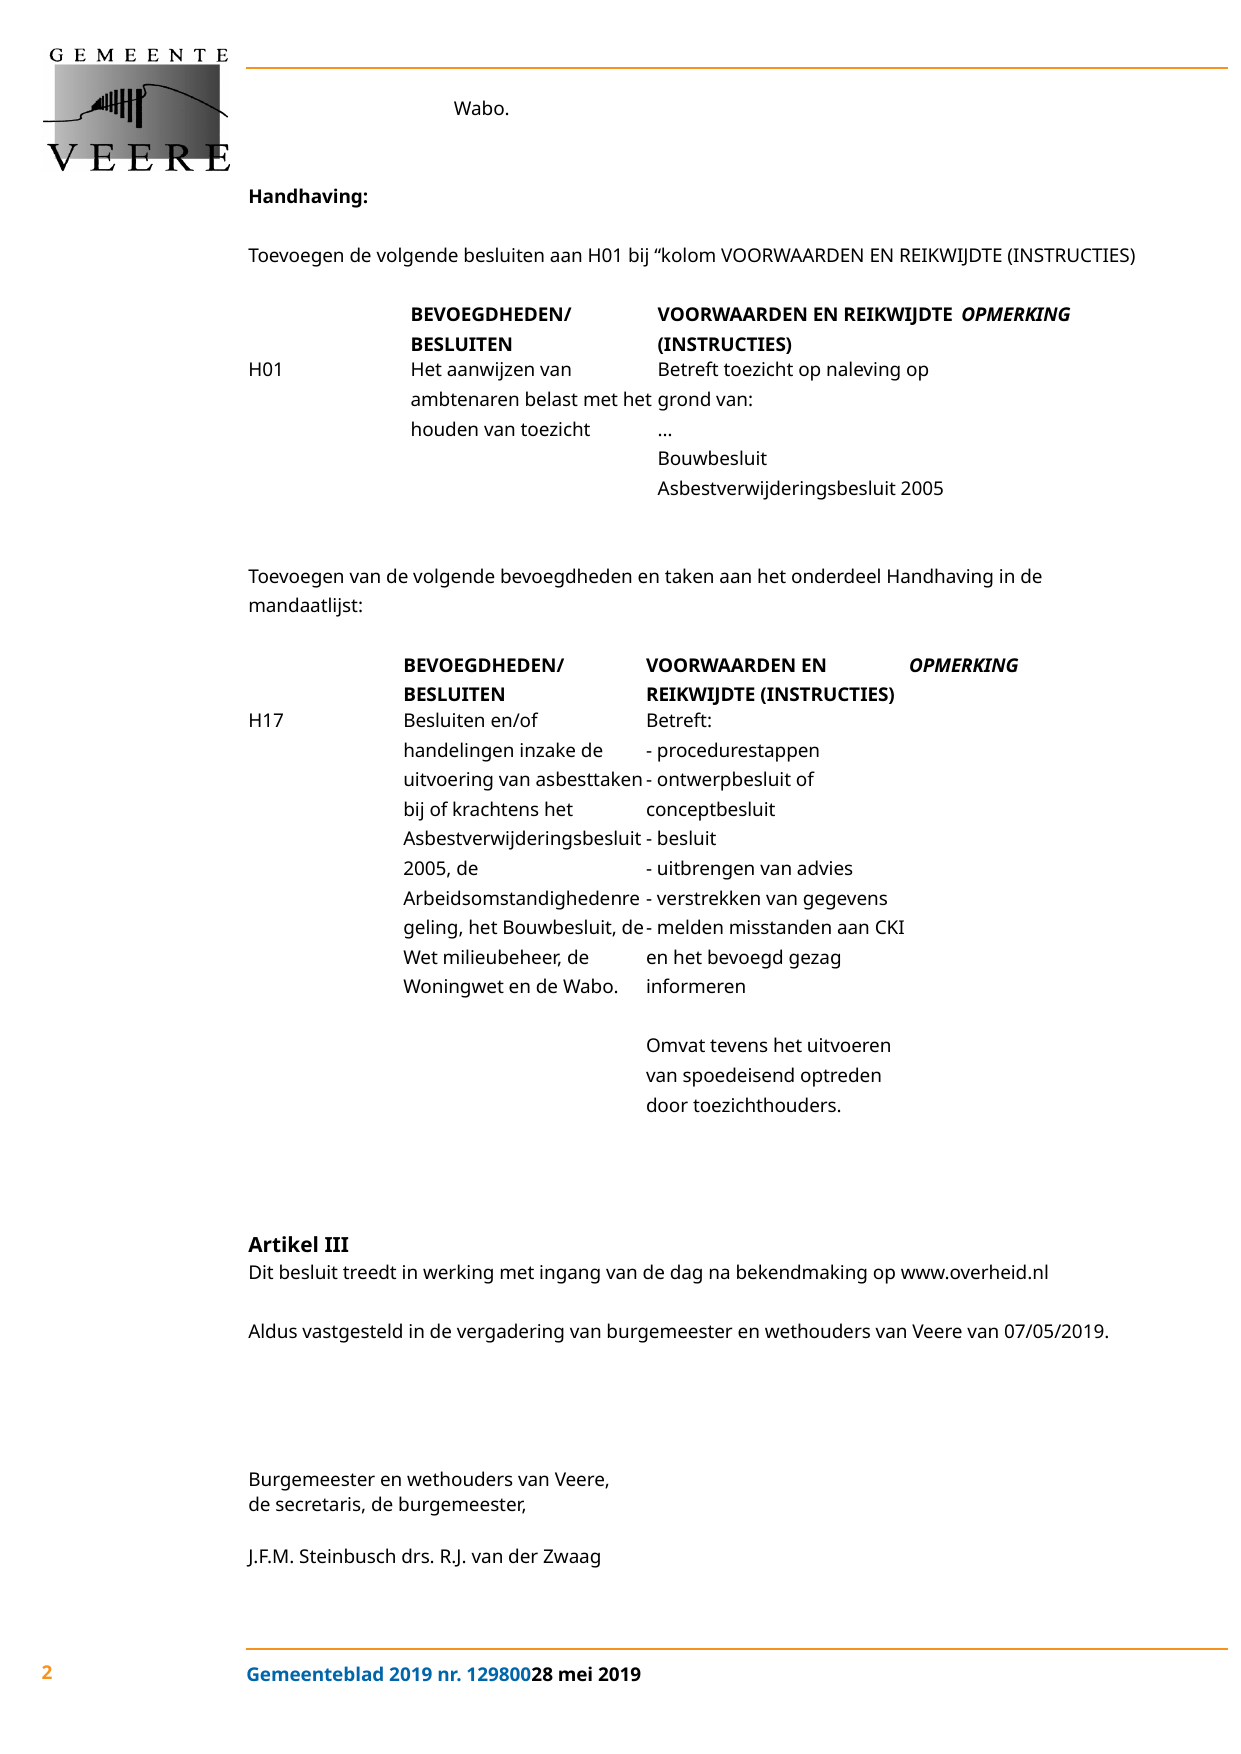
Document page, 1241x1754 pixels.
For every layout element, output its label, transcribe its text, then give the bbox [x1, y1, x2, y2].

text J.F.M. Steinbusch drs. R.J. van der Zwaag [248, 1543, 1152, 1569]
table_header BEVOEGDHEDEN/BESLUITEN [403, 652, 646, 707]
table_header OPMERKING [909, 652, 1152, 707]
table_cell [946, 95, 1152, 121]
table_cell Besluiten en/of handelingen inzake de uitvoering van asbesttaken bij of krachtens het Asbestverwijderingsbesluit 2005, de Arbeidsomstandighedenregeling, het Bouwbesluit, de Wet milieubeheer, de Woningwet en de Wabo. [403, 707, 646, 1118]
table_header [248, 652, 403, 707]
picture [41, 47, 231, 172]
table_header VOORWAARDEN EN REIKWIJDTE (INSTRUCTIES) [646, 652, 909, 707]
table_cell Wabo. [454, 95, 664, 121]
table_header VOORWAARDEN EN REIKWIJDTE (INSTRUCTIES) [658, 301, 961, 357]
text Dit besluit treedt in werking met ingang van de dag na bekendmaking op www.overheid.nl [248, 1259, 1152, 1284]
table_header [248, 301, 410, 357]
table_cell H17 [248, 707, 403, 1118]
table_cell Betreft toezicht op naleving op grond van: … Bouwbesluit Asbestverwijderingsbesluit 2005 [658, 357, 961, 530]
table_cell [248, 95, 454, 121]
table_header BEVOEGDHEDEN/BESLUITEN [410, 301, 657, 357]
table_cell [909, 707, 1152, 1118]
text Toevoegen de volgende besluiten aan H01 bij “kolom VOORWAARDEN EN REIKWIJDTE (INSTRUCTIES) [248, 242, 1152, 268]
table_cell Het aanwijzen van ambtenaren belast met het houden van toezicht [410, 357, 657, 530]
text Burgemeester en wethouders van Veere, [248, 1466, 1152, 1492]
text Artikel III [248, 1230, 1152, 1259]
text Aldus vastgesteld in de vergadering van burgemeester en wethouders van Veere van 07/05/2019. [248, 1318, 1152, 1344]
text de secretaris, de burgemeester, [248, 1492, 1152, 1517]
text Toevoegen van de volgende bevoegdheden en taken aan het onderdeel Handhaving in de mandaatlijst: [248, 563, 1152, 618]
table_cell Betreft: - procedurestappen - ontwerpbesluit of conceptbesluit - besluit - uitbrengen van advies - verstrekken van gegevens - melden misstanden aan CKI en het bevoegd gezag informeren Omvat tevens het uitvoeren van spoedeisend optreden door toezichthouders. [646, 707, 909, 1118]
table_header OPMERKING [961, 301, 1152, 357]
table_cell H01 [248, 357, 410, 530]
table_cell [961, 357, 1152, 530]
table_cell [664, 95, 946, 121]
text Handhaving: [248, 183, 1152, 209]
